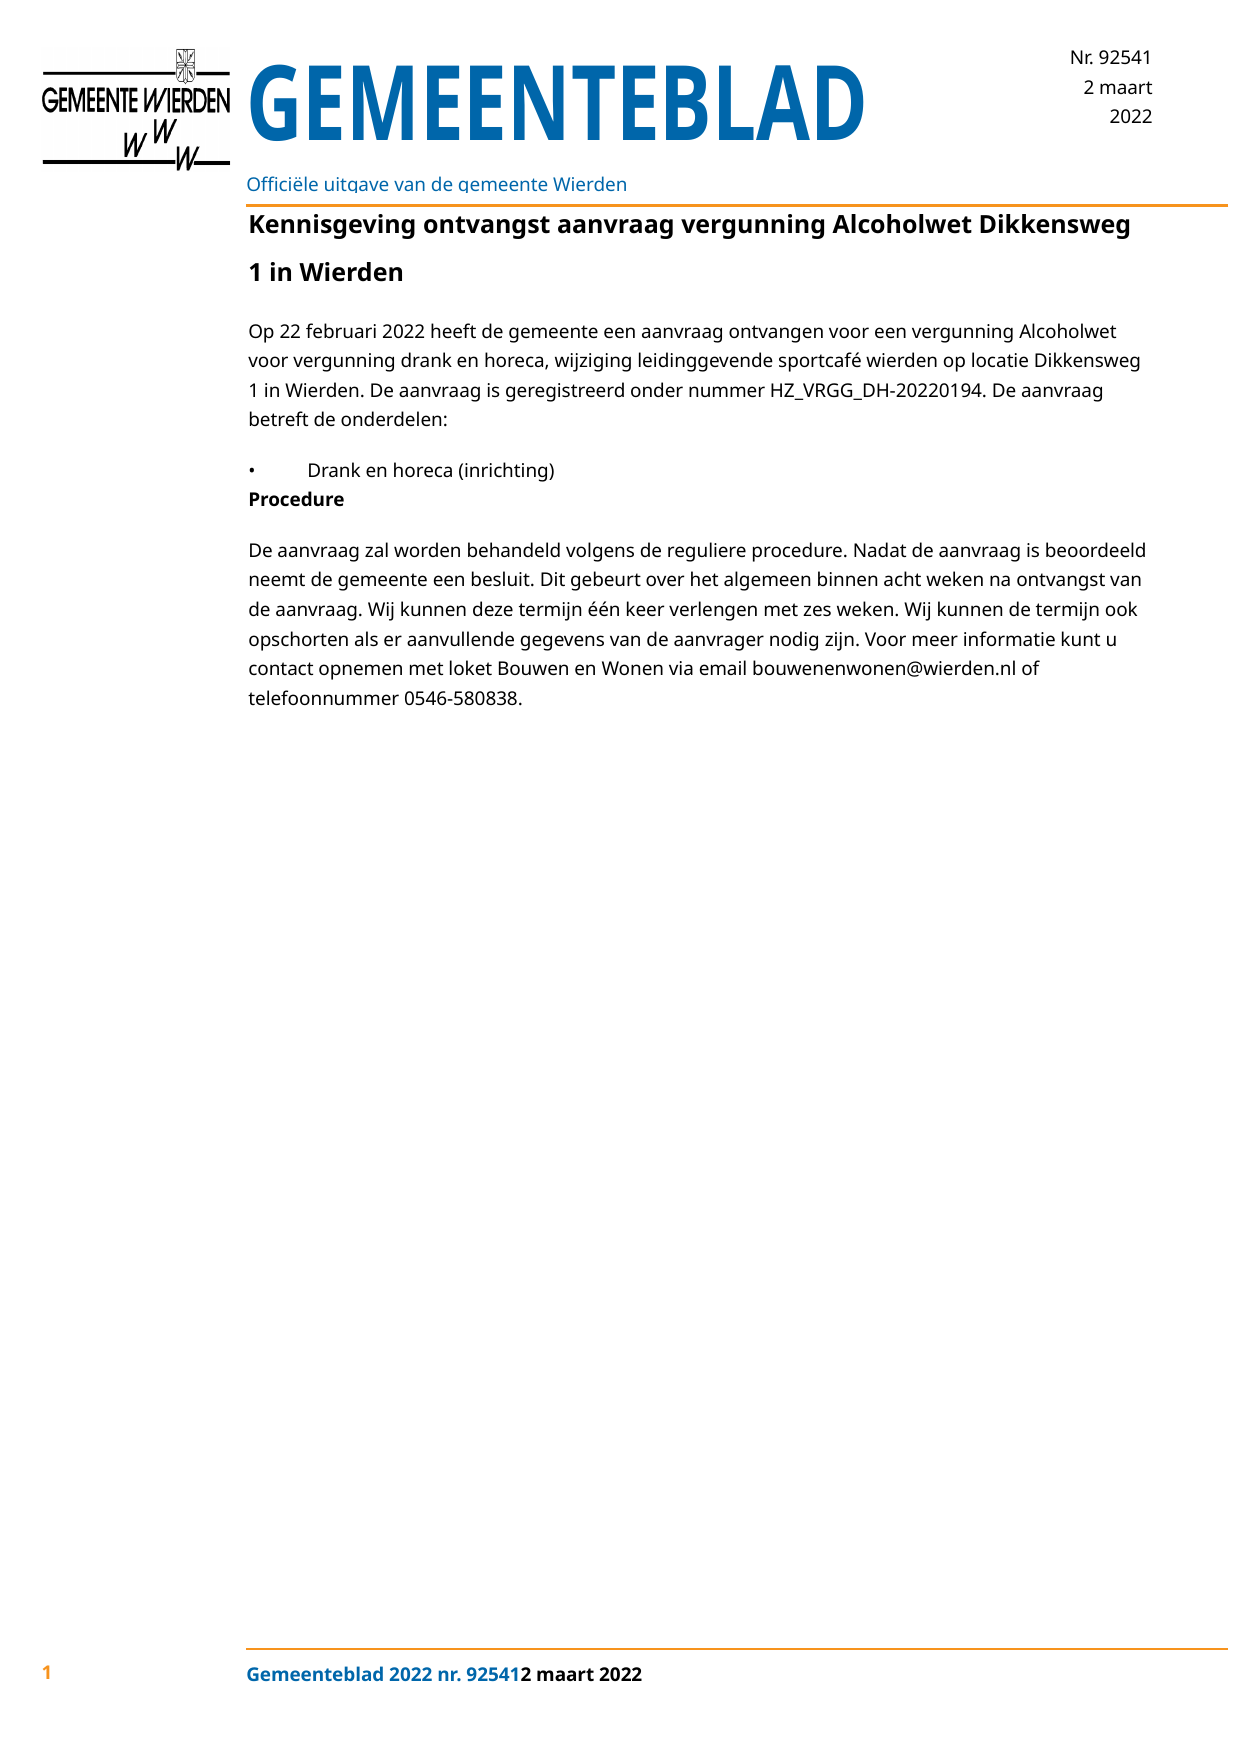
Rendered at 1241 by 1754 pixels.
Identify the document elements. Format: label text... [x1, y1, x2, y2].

text Op 22 februari 2022 heeft de gemeente een aanvraag ontvangen voor een vergunning Alcoholwet voor vergunning drank en horeca, wijziging leidinggevende sportcafé wierden op locatie Dikkensweg 1 in Wierden. De aanvraag is geregistreerd onder nummer HZ_VRGG_DH-20220194. De aanvraag betreft de onderdelen: [248, 318, 1152, 432]
text Procedure [248, 487, 1152, 512]
text Kennisgeving ontvangst aanvraag vergunning Alcoholwet Dikkensweg 1 in Wierden [248, 207, 1152, 288]
list Drank en horeca (inrichting) [248, 457, 1152, 483]
text De aanvraag zal worden behandeld volgens de reguliere procedure. Nadat de aanvraag is beoordeeld neemt de gemeente een besluit. Dit gebeurt over het algemeen binnen acht weken na ontvangst van de aanvraag. Wij kunnen deze termijn één keer verlengen met zes weken. Wij kunnen de termijn ook opschorten als er aanvullende gegevens van de aanvrager nodig zijn. Voor meer informatie kunt u contact opnemen met loket Bouwen en Wonen via email bouwenenwonen@wierden.nl of telefoonnummer 0546-580838. [248, 537, 1152, 711]
picture [41, 47, 231, 172]
